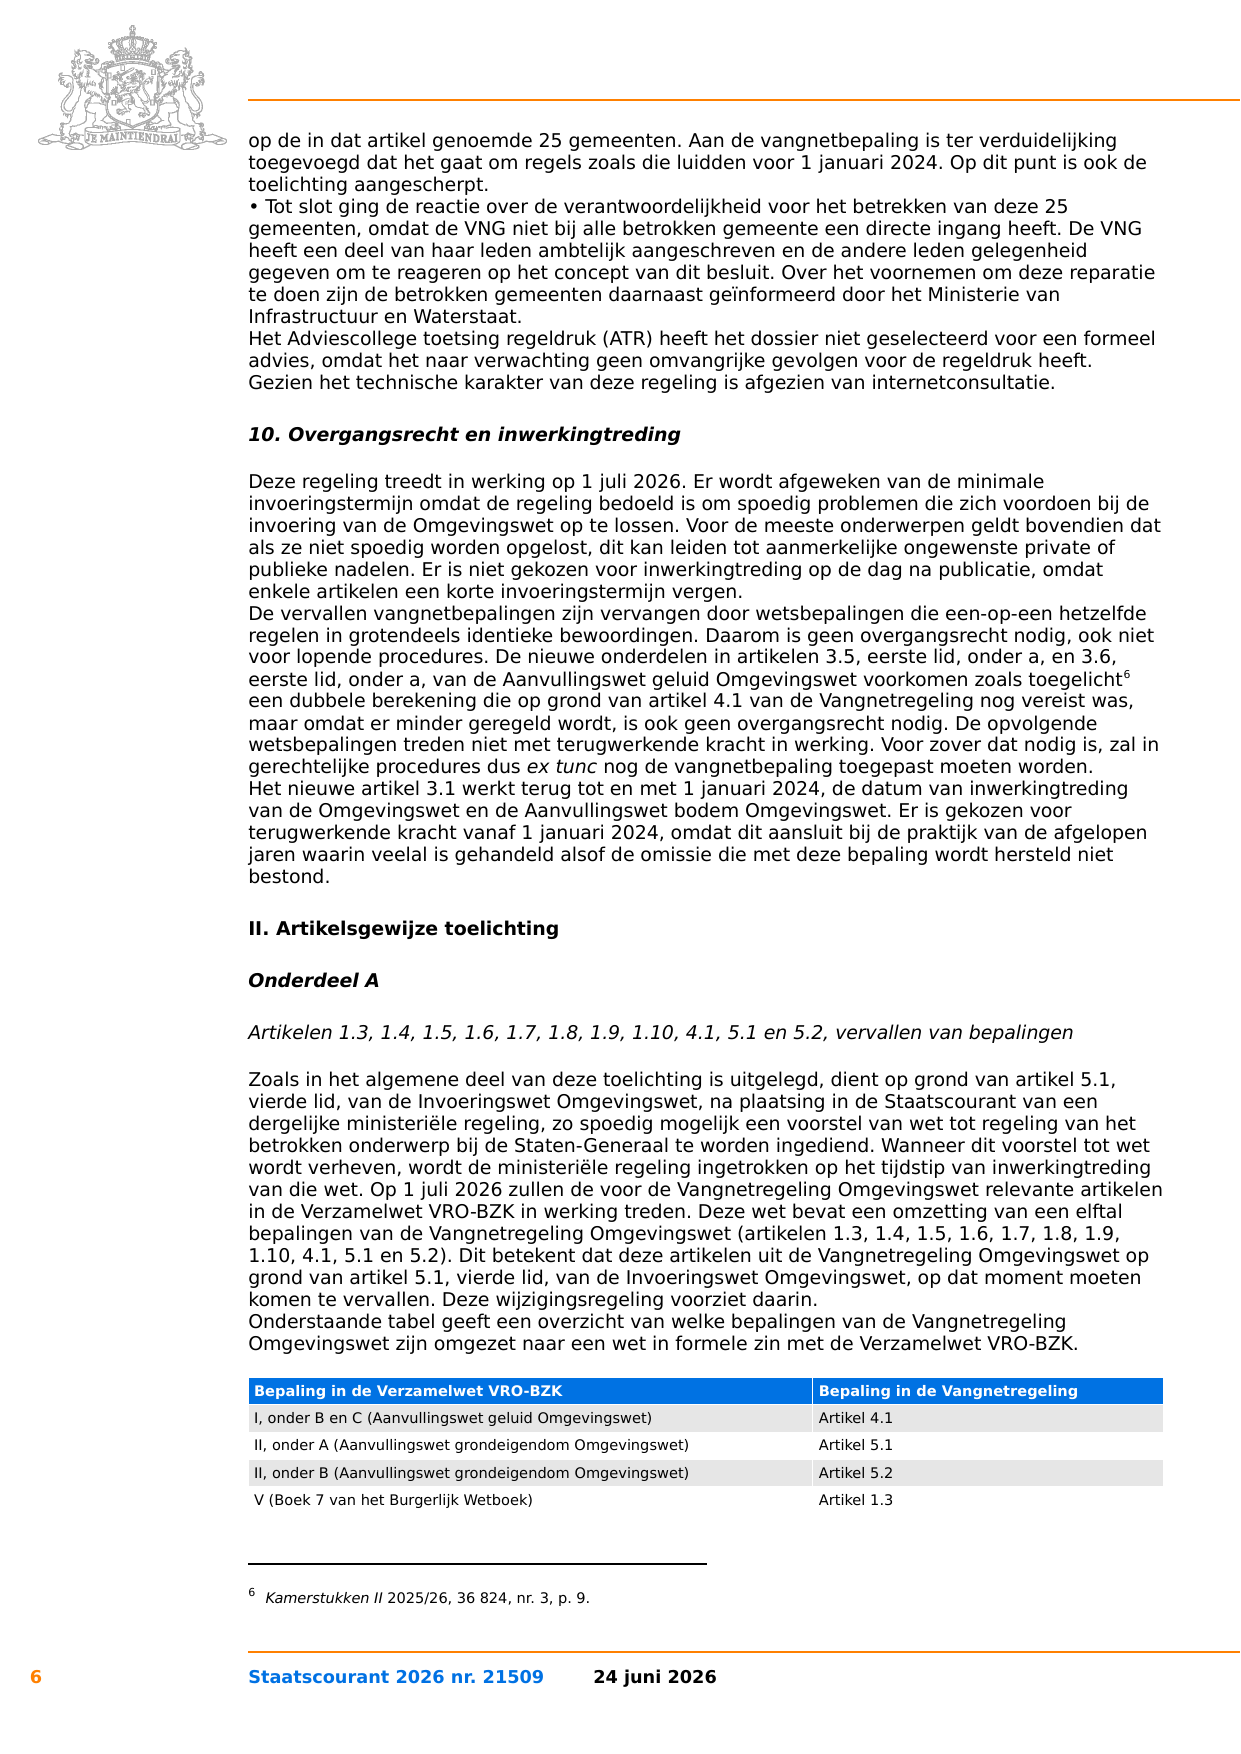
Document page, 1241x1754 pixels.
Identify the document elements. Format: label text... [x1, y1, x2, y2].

table_cell Artikel 5.2 [813, 1460, 1163, 1486]
table_cell II, onder A (Aanvullingswet grondeigendom Omgevingswet) [249, 1433, 812, 1459]
text Kamerstukken II 2025/26, 36 824, nr. 3, p. 9. [248, 1586, 1163, 1608]
text op de in dat artikel genoemde 25 gemeenten. Aan de vangnetbepaling is ter verduidelijking toegevoegd dat het gaat om regels zoals die luidden voor 1 januari 2024. Op dit punt is ook de toelichting aangescherpt. [248, 130, 1163, 196]
table_cell I, onder B en C (Aanvullingswet geluid Omgevingswet) [249, 1405, 812, 1432]
text Gezien het technische karakter van deze regeling is afgezien van internetconsultatie. [248, 372, 1163, 394]
text Het Adviescollege toetsing regeldruk (ATR) heeft het dossier niet geselecteerd voor een formeel advies, omdat het naar verwachting geen omvangrijke gevolgen voor de regeldruk heeft. [248, 328, 1163, 372]
subtitle Onderdeel A [248, 970, 1163, 992]
subtitle II. Artikelsgewijze toelichting [248, 918, 1163, 940]
text De vervallen vangnetbepalingen zijn vervangen door wetsbepalingen die een-op-een hetzelfde regelen in grotendeels identieke bewoordingen. Daarom is geen overgangsrecht nodig, ook niet voor lopende procedures. De nieuwe onderdelen in artikelen 3.5, eerste lid, onder a, en 3.6, eerste lid, onder a, van de Aanvullingswet geluid Omgevingswet voorkomen zoals toegelicht een dubbele berekening die op grond van artikel 4.1 van de Vangnetregeling nog vereist was, maar omdat er minder geregeld wordt, is ook geen overgangsrecht nodig. De opvolgende wetsbepalingen treden niet met terugwerkende kracht in werking. Voor zover dat nodig is, zal in gerechtelijke procedures dus ex tunc nog de vangnetbepaling toegepast moeten worden. [248, 602, 1163, 778]
subtitle Artikelen 1.3, 1.4, 1.5, 1.6, 1.7, 1.8, 1.9, 1.10, 4.1, 5.1 en 5.2, vervallen van bepalingen [248, 1022, 1163, 1044]
text Zoals in het algemene deel van deze toelichting is uitgelegd, dient op grond van artikel 5.1, vierde lid, van de Invoeringswet Omgevingswet, na plaatsing in de Staatscourant van een dergelijke ministeriële regeling, zo spoedig mogelijk een voorstel van wet tot regeling van het betrokken onderwerp bij de Staten-Generaal te worden ingediend. Wanneer dit voorstel tot wet wordt verheven, wordt de ministeriële regeling ingetrokken op het tijdstip van inwerkingtreding van die wet. Op 1 juli 2026 zullen de voor de Vangnetregeling Omgevingswet relevante artikelen in de Verzamelwet VRO-BZK in werking treden. Deze wet bevat een omzetting van een elftal bepalingen van de Vangnetregeling Omgevingswet (artikelen 1.3, 1.4, 1.5, 1.6, 1.7, 1.8, 1.9, 1.10, 4.1, 5.1 en 5.2). Dit betekent dat deze artikelen uit de Vangnetregeling Omgevingswet op grond van artikel 5.1, vierde lid, van de Invoeringswet Omgevingswet, op dat moment moeten komen te vervallen. Deze wijzigingsregeling voorziet daarin. [248, 1069, 1163, 1311]
table_cell Artikel 5.1 [813, 1433, 1163, 1459]
text Deze regeling treedt in werking op 1 juli 2026. Er wordt afgeweken van de minimale invoeringstermijn omdat de regeling bedoeld is om spoedig problemen die zich voordoen bij de invoering van de Omgevingswet op te lossen. Voor de meeste onderwerpen geldt bovendien dat als ze niet spoedig worden opgelost, dit kan leiden tot aanmerkelijke ongewenste private of publieke nadelen. Er is niet gekozen voor inwerkingtreding op de dag na publicatie, omdat enkele artikelen een korte invoeringstermijn vergen. [248, 471, 1163, 602]
table_cell Artikel 1.3 [813, 1488, 1163, 1514]
table_cell Artikel 4.1 [813, 1405, 1163, 1432]
table_cell V (Boek 7 van het Burgerlijk Wetboek) [249, 1488, 812, 1514]
subtitle 10. Overgangsrecht en inwerkingtreding [248, 424, 1163, 446]
table_cell II, onder B (Aanvullingswet grondeigendom Omgevingswet) [249, 1460, 812, 1486]
text Onderstaande tabel geeft een overzicht van welke bepalingen van de Vangnetregeling Omgevingswet zijn omgezet naar een wet in formele zin met de Verzamelwet VRO-BZK. [248, 1311, 1163, 1355]
picture [38, 25, 227, 150]
text • Tot slot ging de reactie over de verantwoordelijkheid voor het betrekken van deze 25 gemeenten, omdat de VNG niet bij alle betrokken gemeente een directe ingang heeft. De VNG heeft een deel van haar leden ambtelijk aangeschreven en de andere leden gelegenheid gegeven om te reageren op het concept van dit besluit. Over het voornemen om deze reparatie te doen zijn de betrokken gemeenten daarnaast geïnformeerd door het Ministerie van Infrastructuur en Waterstaat. [248, 196, 1163, 328]
text Het nieuwe artikel 3.1 werkt terug tot en met 1 januari 2024, de datum van inwerkingtreding van de Omgevingswet en de Aanvullingswet bodem Omgevingswet. Er is gekozen voor terugwerkende kracht vanaf 1 januari 2024, omdat dit aansluit bij de praktijk van de afgelopen jaren waarin veelal is gehandeld alsof de omissie die met deze bepaling wordt hersteld niet bestond. [248, 778, 1163, 888]
table_header Bepaling in de Verzamelwet VRO-BZK [249, 1378, 812, 1404]
table_header Bepaling in de Vangnetregeling [813, 1378, 1163, 1404]
